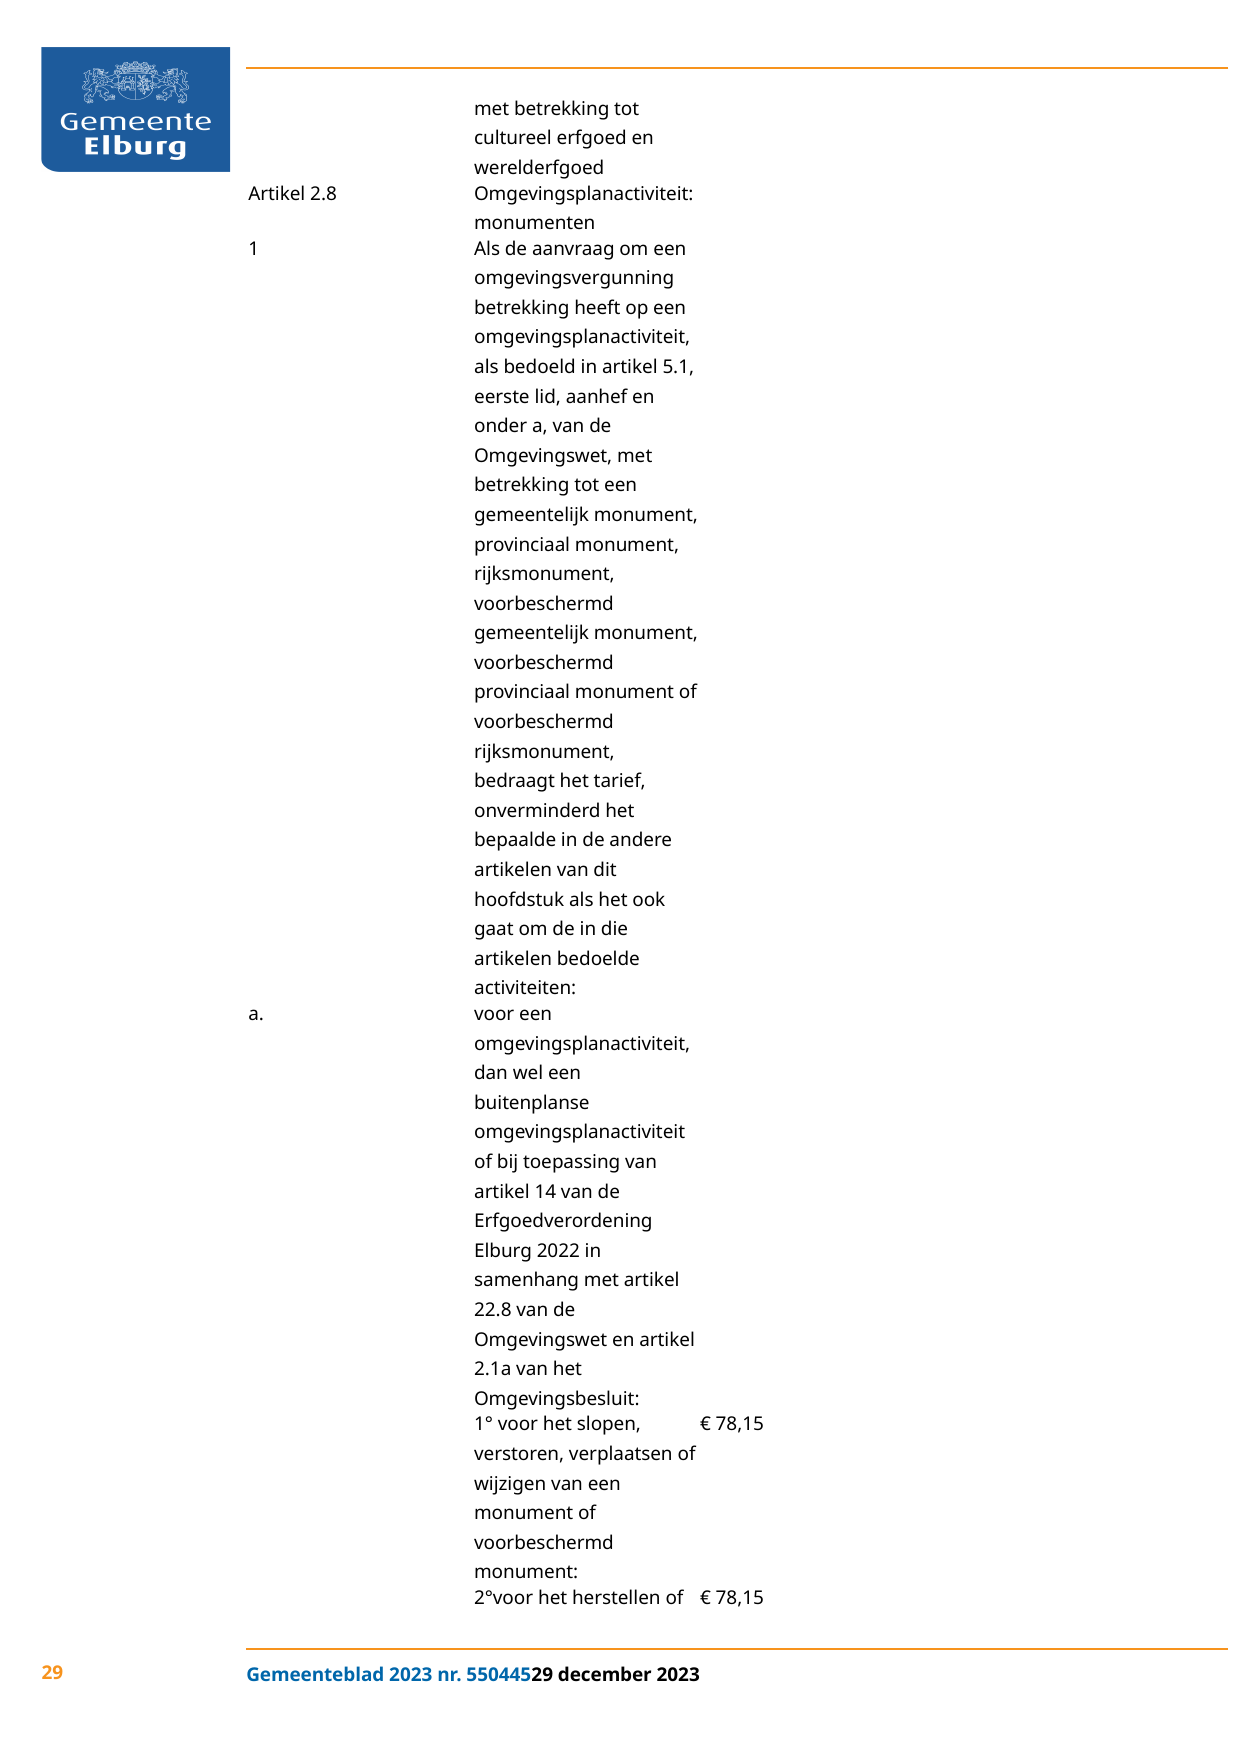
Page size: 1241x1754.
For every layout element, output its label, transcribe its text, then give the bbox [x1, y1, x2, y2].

table_cell [248, 1584, 474, 1610]
table_cell [248, 1411, 474, 1584]
table_cell 1 [248, 235, 474, 1000]
table_cell 2°voor het herstellen of [474, 1584, 700, 1610]
table_cell [700, 1000, 926, 1411]
table_cell [926, 1436, 1152, 1584]
table_cell 1° voor het slopen, verstoren, verplaatsen of wijzigen van een monument of voorbeschermd monument: [474, 1411, 700, 1584]
table_cell € 78,15 [700, 1411, 926, 1584]
table_cell [248, 95, 474, 180]
table_cell € 78,15 [700, 1584, 926, 1610]
picture [41, 47, 231, 172]
table_cell [700, 95, 926, 180]
table_cell Artikel 2.8 [248, 180, 474, 235]
table_cell a. [248, 1000, 474, 1411]
table_cell Als de aanvraag om een omgevingsvergunning betrekking heeft op een omgevingsplanactiviteit, als bedoeld in artikel 5.1, eerste lid, aanhef en onder a, van de Omgevingswet, met betrekking tot een gemeentelijk monument, provinciaal monument, rijksmonument, voorbeschermd gemeentelijk monument, voorbeschermd provinciaal monument of voorbeschermd rijksmonument, bedraagt het tarief, onverminderd het bepaalde in de andere artikelen van dit hoofdstuk als het ook gaat om de in die artikelen bedoelde activiteiten: [474, 235, 700, 1000]
table_cell [700, 180, 926, 235]
table_cell Omgevingsplanactiviteit: monumenten [474, 180, 700, 235]
table_cell voor een omgevingsplanactiviteit, dan wel een buitenplanse omgevingsplanactiviteit of bij toepassing van artikel 14 van de Erfgoedverordening Elburg 2022 in samenhang met artikel 22.8 van de Omgevingswet en artikel 2.1a van het Omgevingsbesluit: [474, 1000, 700, 1411]
table_cell [700, 235, 926, 1000]
table_cell met betrekking tot cultureel erfgoed en werelderfgoed [474, 95, 700, 180]
